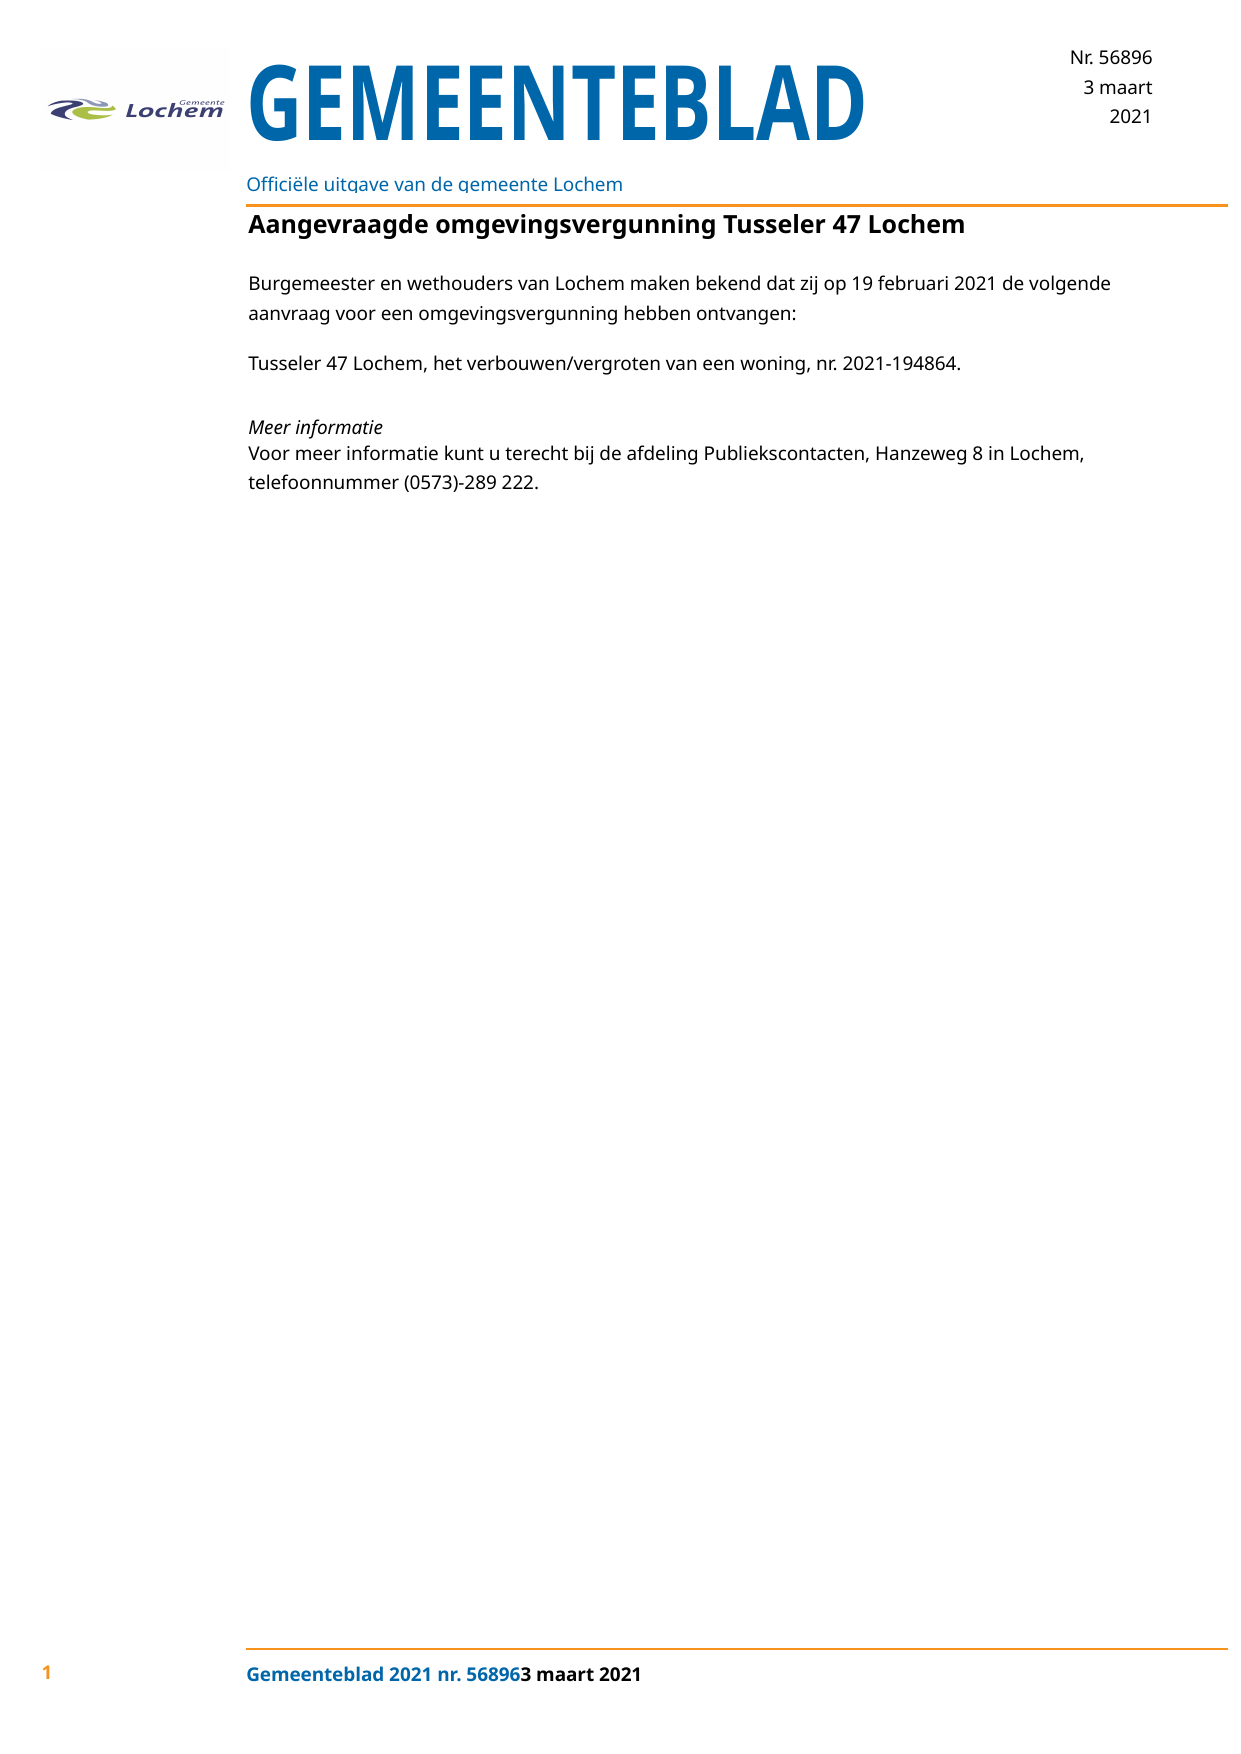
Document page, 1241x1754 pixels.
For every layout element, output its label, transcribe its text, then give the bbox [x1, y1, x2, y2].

picture [41, 47, 231, 172]
text Burgemeester en wethouders van Lochem maken bekend dat zij op 19 februari 2021 de volgende aanvraag voor een omgevingsvergunning hebben ontvangen: [248, 270, 1152, 326]
text Meer informatie [248, 414, 1152, 440]
text Voor meer informatie kunt u terecht bij de afdeling Publiekscontacten, Hanzeweg 8 in Lochem, telefoonnummer (0573)-289 222. [248, 440, 1152, 495]
text Aangevraagde omgevingsvergunning Tusseler 47 Lochem [248, 207, 1152, 241]
text Tusseler 47 Lochem, het verbouwen/vergroten van een woning, nr. 2021-194864. [248, 350, 1152, 376]
